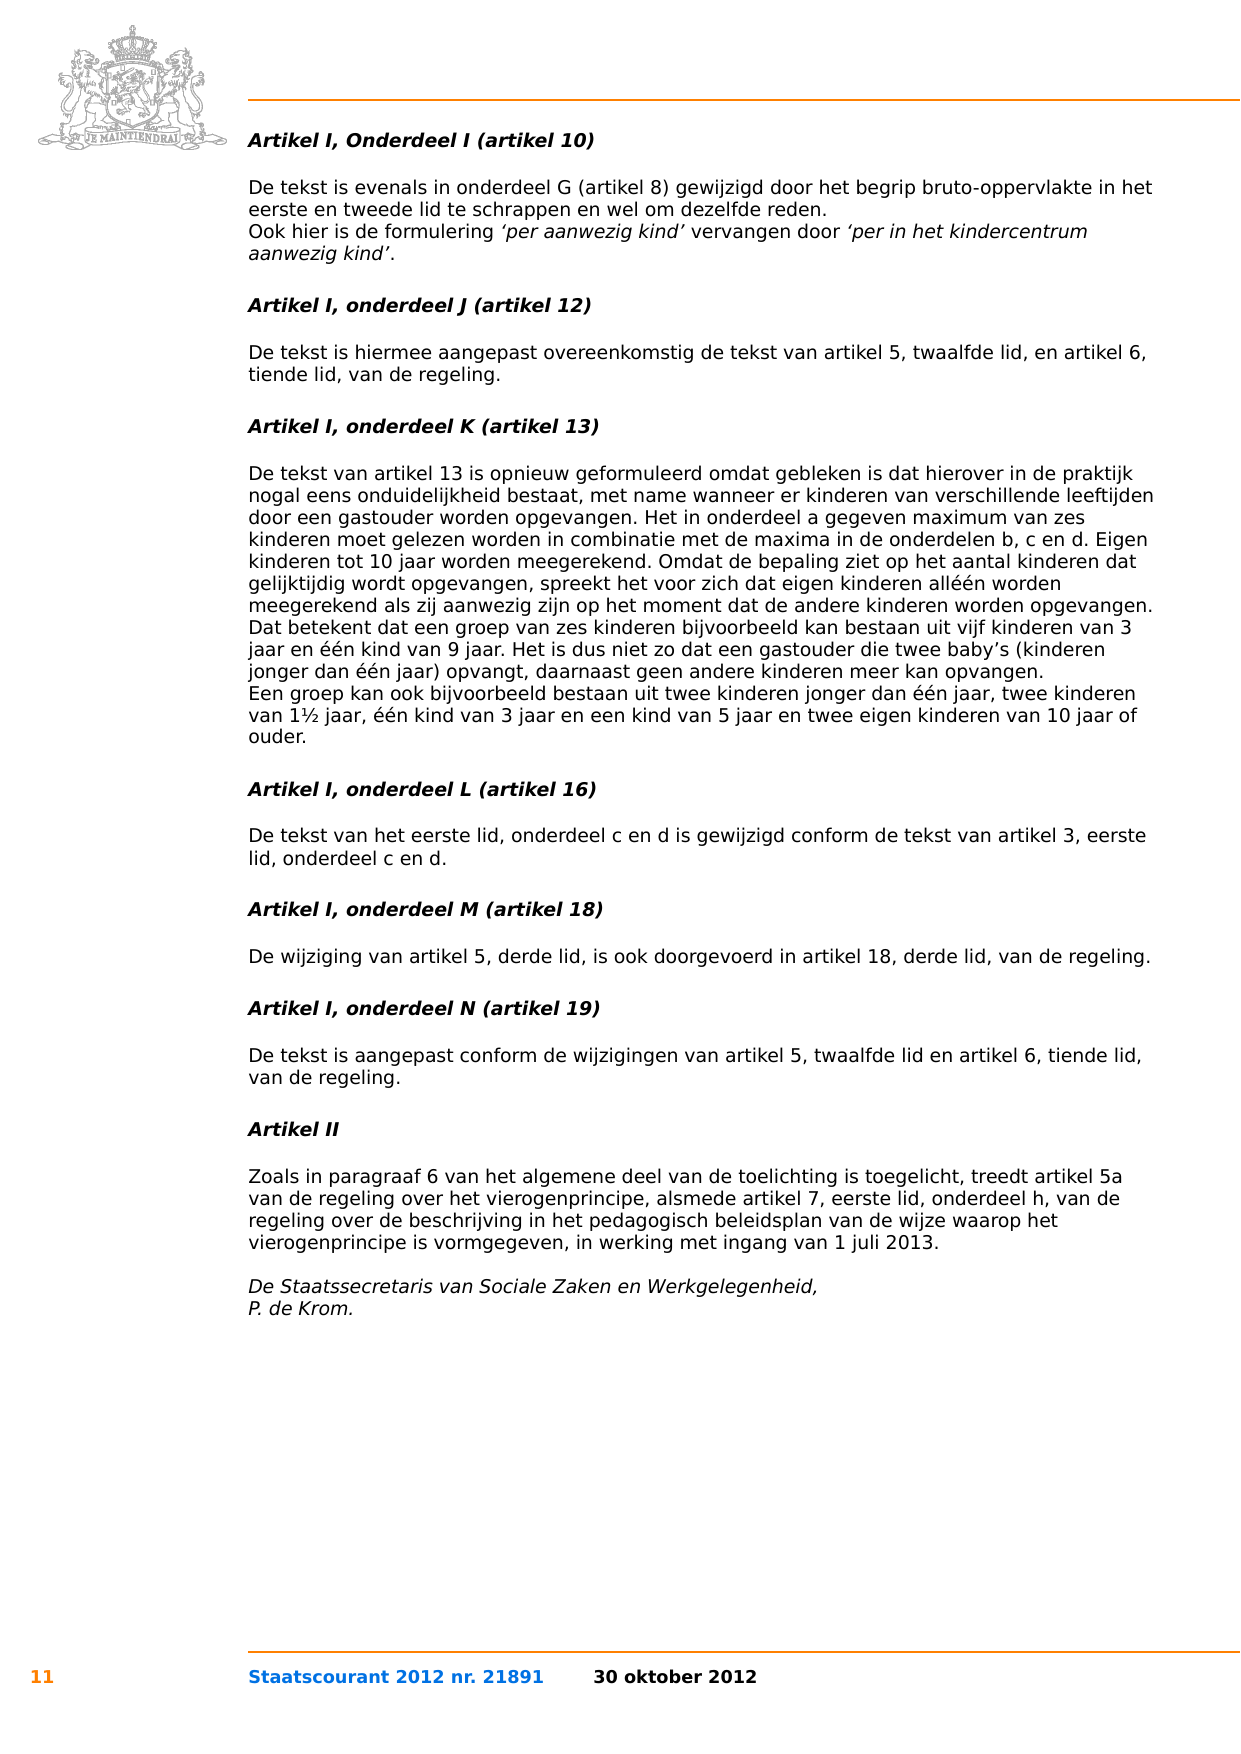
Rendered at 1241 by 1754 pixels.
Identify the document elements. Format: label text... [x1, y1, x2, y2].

subtitle Artikel I, onderdeel L (artikel 16) [248, 778, 1163, 800]
picture [38, 25, 227, 150]
subtitle Artikel I, onderdeel J (artikel 12) [248, 295, 1163, 317]
subtitle Artikel I, onderdeel N (artikel 19) [248, 998, 1163, 1020]
text De tekst is hiermee aangepast overeenkomstig de tekst van artikel 5, twaalfde lid, en artikel 6, tiende lid, van de regeling. [248, 342, 1163, 386]
subtitle Artikel I, Onderdeel I (artikel 10) [248, 130, 1163, 152]
text De wijziging van artikel 5, derde lid, is ook doorgevoerd in artikel 18, derde lid, van de regeling. [248, 946, 1163, 968]
text Een groep kan ook bijvoorbeeld bestaan uit twee kinderen jonger dan één jaar, twee kinderen van 1½ jaar, één kind van 3 jaar en een kind van 5 jaar en twee eigen kinderen van 10 jaar of ouder. [248, 682, 1163, 748]
text De tekst is evenals in onderdeel G (artikel 8) gewijzigd door het begrip bruto-oppervlakte in het eerste en tweede lid te schrappen en wel om dezelfde reden. [248, 177, 1163, 221]
text Ook hier is de formulering ‘per aanwezig kind’ vervangen door ‘per in het kindercentrum aanwezig kind’. [248, 221, 1163, 265]
subtitle Artikel I, onderdeel K (artikel 13) [248, 416, 1163, 438]
subtitle Artikel II [248, 1119, 1163, 1141]
text De Staatssecretaris van Sociale Zaken en Werkgelegenheid, P. de Krom. [248, 1276, 1163, 1320]
text Dat betekent dat een groep van zes kinderen bijvoorbeeld kan bestaan uit vijf kinderen van 3 jaar en één kind van 9 jaar. Het is dus niet zo dat een gastouder die twee baby’s (kinderen jonger dan één jaar) opvangt, daarnaast geen andere kinderen meer kan opvangen. [248, 617, 1163, 682]
text De tekst is aangepast conform de wijzigingen van artikel 5, twaalfde lid en artikel 6, tiende lid, van de regeling. [248, 1045, 1163, 1089]
text Zoals in paragraaf 6 van het algemene deel van de toelichting is toegelicht, treedt artikel 5a van de regeling over het vierogenprincipe, alsmede artikel 7, eerste lid, onderdeel h, van de regeling over de beschrijving in het pedagogisch beleidsplan van de wijze waarop het vierogenprincipe is vormgegeven, in werking met ingang van 1 juli 2013. [248, 1166, 1163, 1254]
subtitle Artikel I, onderdeel M (artikel 18) [248, 899, 1163, 921]
text De tekst van het eerste lid, onderdeel c en d is gewijzigd conform de tekst van artikel 3, eerste lid, onderdeel c en d. [248, 825, 1163, 869]
text De tekst van artikel 13 is opnieuw geformuleerd omdat gebleken is dat hierover in de praktijk nogal eens onduidelijkheid bestaat, met name wanneer er kinderen van verschillende leeftijden door een gastouder worden opgevangen. Het in onderdeel a gegeven maximum van zes kinderen moet gelezen worden in combinatie met de maxima in de onderdelen b, c en d. Eigen kinderen tot 10 jaar worden meegerekend. Omdat de bepaling ziet op het aantal kinderen dat gelijktijdig wordt opgevangen, spreekt het voor zich dat eigen kinderen alléén worden meegerekend als zij aanwezig zijn op het moment dat de andere kinderen worden opgevangen. [248, 463, 1163, 617]
